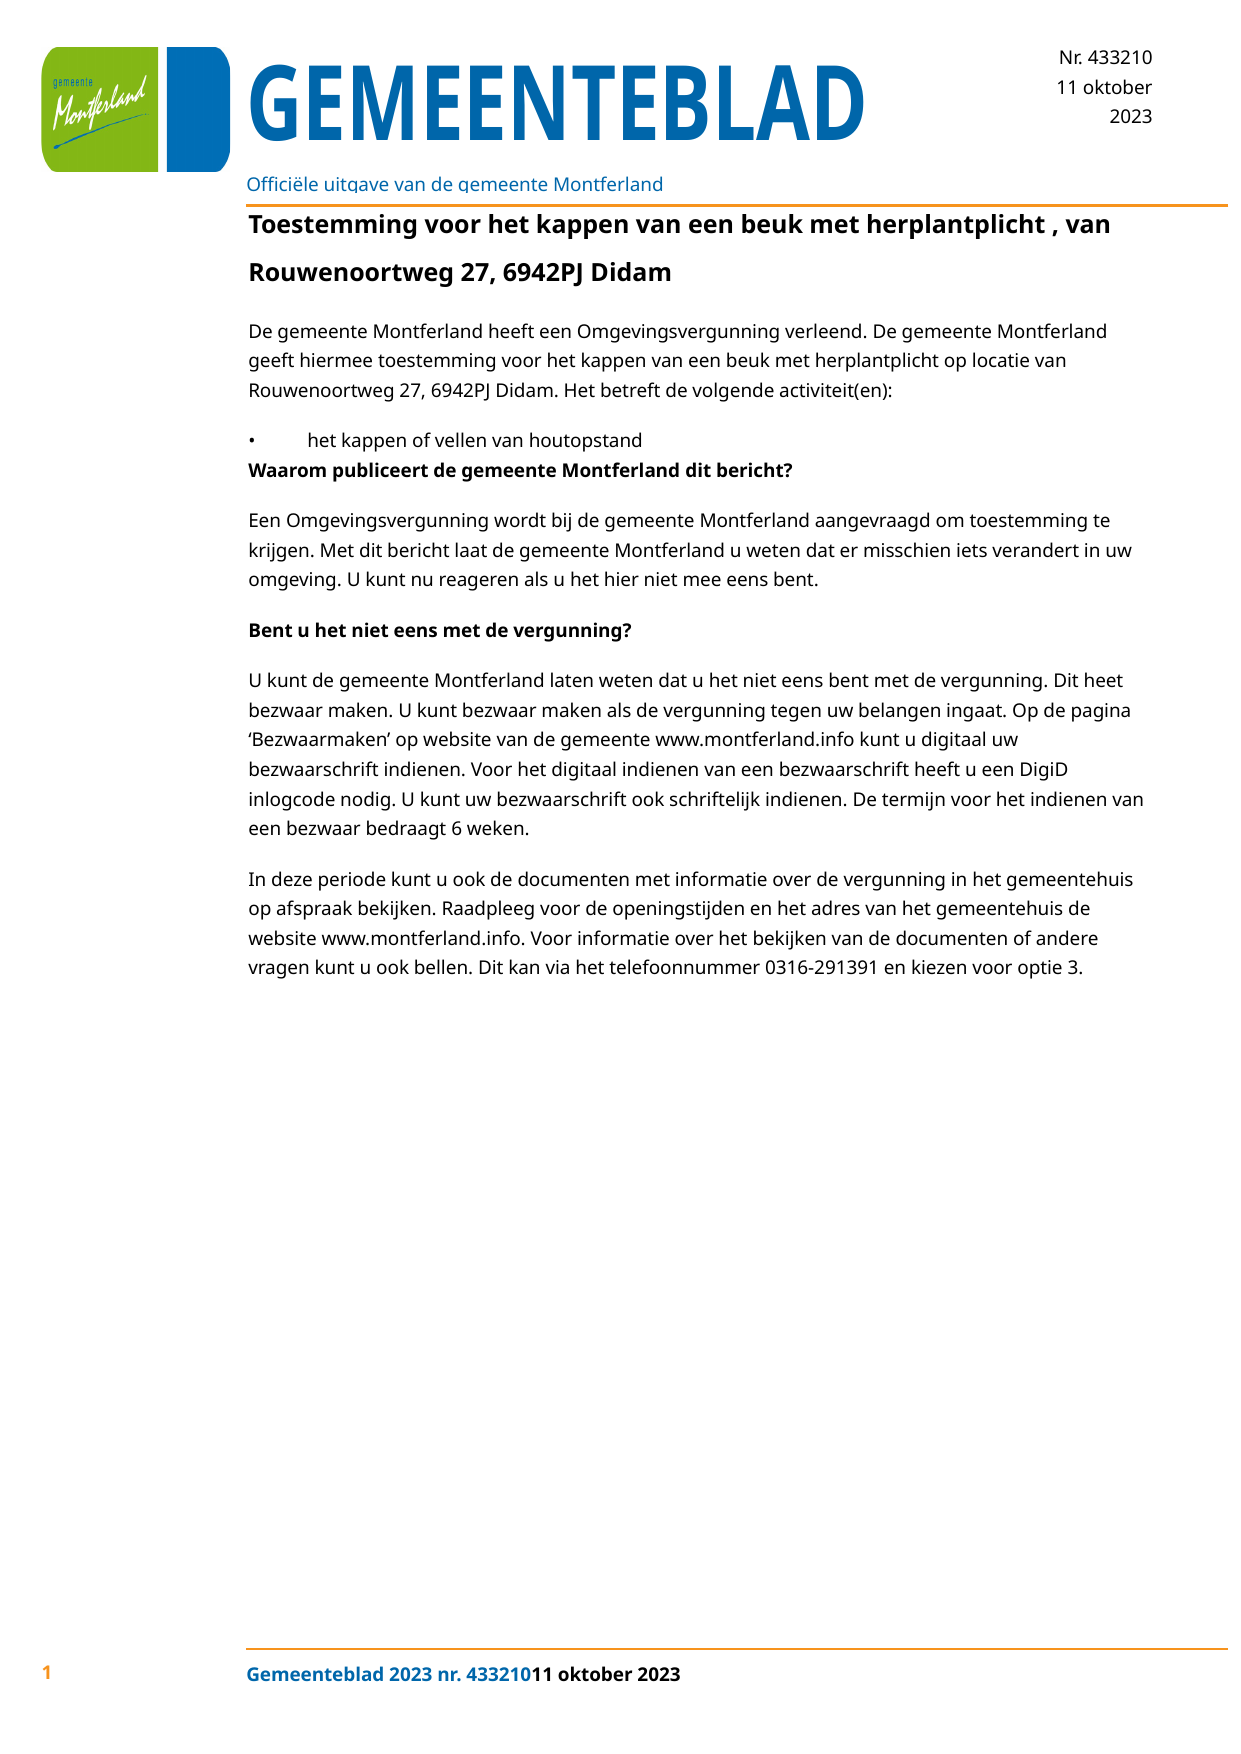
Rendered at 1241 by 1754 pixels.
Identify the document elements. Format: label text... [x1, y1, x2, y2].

text Waarom publiceert de gemeente Montferland dit bericht? [248, 457, 1152, 483]
text U kunt de gemeente Montferland laten weten dat u het niet eens bent met de vergunning. Dit heet bezwaar maken. U kunt bezwaar maken als de vergunning tegen uw belangen ingaat. Op de pagina ‘Bezwaarmaken’ op website van de gemeente www.montferland.info kunt u digitaal uw bezwaarschrift indienen. Voor het digitaal indienen van een bezwaarschrift heeft u een DigiD inlogcode nodig. U kunt uw bezwaarschrift ook schriftelijk indienen. De termijn voor het indienen van een bezwaar bedraagt 6 weken. [248, 667, 1152, 841]
text Toestemming voor het kappen van een beuk met herplantplicht , van Rouwenoortweg 27, 6942PJ Didam [248, 207, 1152, 288]
picture [41, 47, 231, 172]
text In deze periode kunt u ook de documenten met informatie over de vergunning in het gemeentehuis op afspraak bekijken. Raadpleeg voor de openingstijden en het adres van het gemeentehuis de website www.montferland.info. Voor informatie over het bekijken van de documenten of andere vragen kunt u ook bellen. Dit kan via het telefoonnummer 0316-291391 en kiezen voor optie 3. [248, 866, 1152, 980]
text De gemeente Montferland heeft een Omgevingsvergunning verleend. De gemeente Montferland geeft hiermee toestemming voor het kappen van een beuk met herplantplicht op locatie van Rouwenoortweg 27, 6942PJ Didam. Het betreft de volgende activiteit(en): [248, 318, 1152, 403]
text Bent u het niet eens met de vergunning? [248, 617, 1152, 643]
list het kappen of vellen van houtopstand [248, 427, 1152, 453]
text Een Omgevingsvergunning wordt bij de gemeente Montferland aangevraagd om toestemming te krijgen. Met dit bericht laat de gemeente Montferland u weten dat er misschien iets verandert in uw omgeving. U kunt nu reageren als u het hier niet mee eens bent. [248, 507, 1152, 592]
